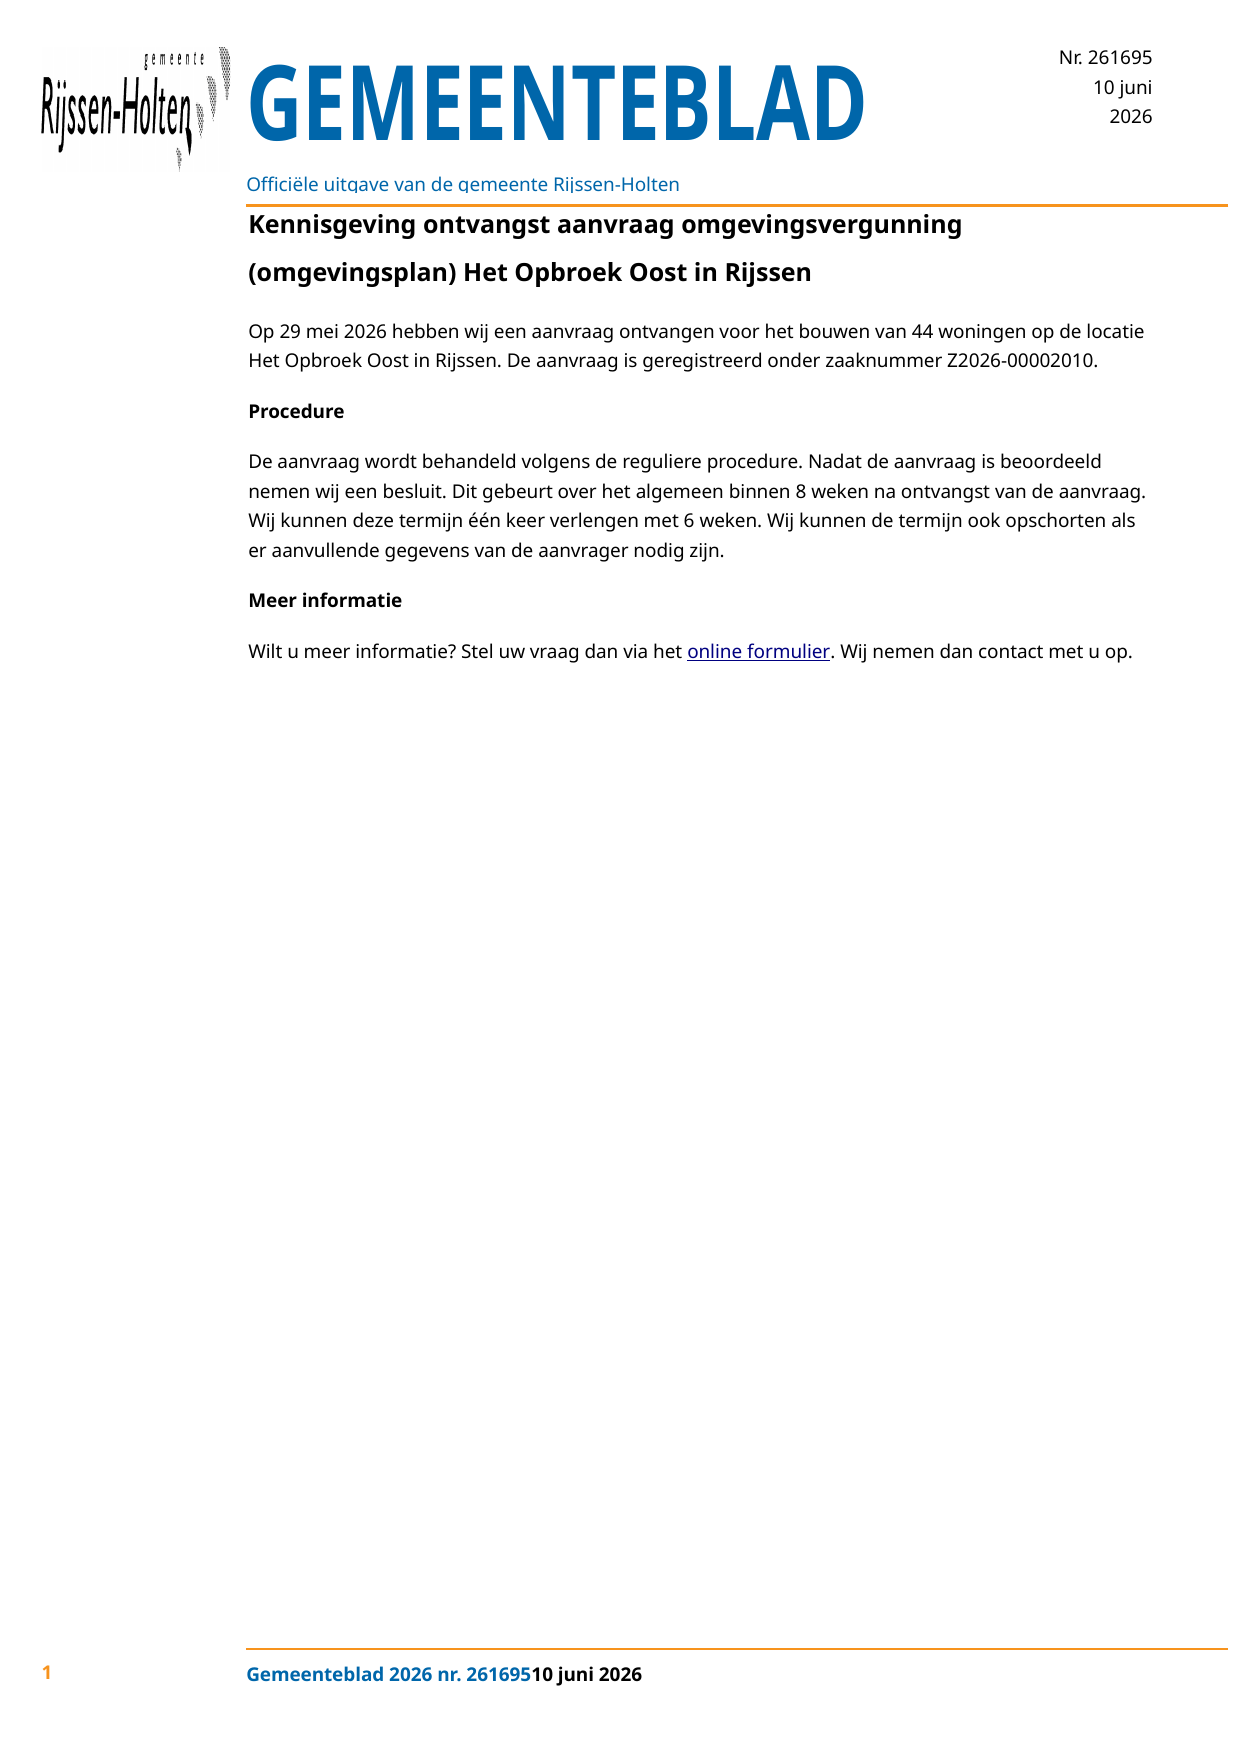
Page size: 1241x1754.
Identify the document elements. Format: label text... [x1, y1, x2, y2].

text Wilt u meer informatie? Stel uw vraag dan via het online formulier. Wij nemen dan contact met u op. [248, 638, 1152, 664]
text Op 29 mei 2026 hebben wij een aanvraag ontvangen voor het bouwen van 44 woningen op de locatie Het Opbroek Oost in Rijssen. De aanvraag is geregistreerd onder zaaknummer Z2026-00002010. [248, 318, 1152, 373]
picture [41, 47, 231, 172]
text Procedure [248, 398, 1152, 424]
text Kennisgeving ontvangst aanvraag omgevingsvergunning (omgevingsplan) Het Opbroek Oost in Rijssen [248, 207, 1152, 288]
text Meer informatie [248, 587, 1152, 613]
text De aanvraag wordt behandeld volgens de reguliere procedure. Nadat de aanvraag is beoordeeld nemen wij een besluit. Dit gebeurt over het algemeen binnen 8 weken na ontvangst van de aanvraag. Wij kunnen deze termijn één keer verlengen met 6 weken. Wij kunnen de termijn ook opschorten als er aanvullende gegevens van de aanvrager nodig zijn. [248, 448, 1152, 563]
